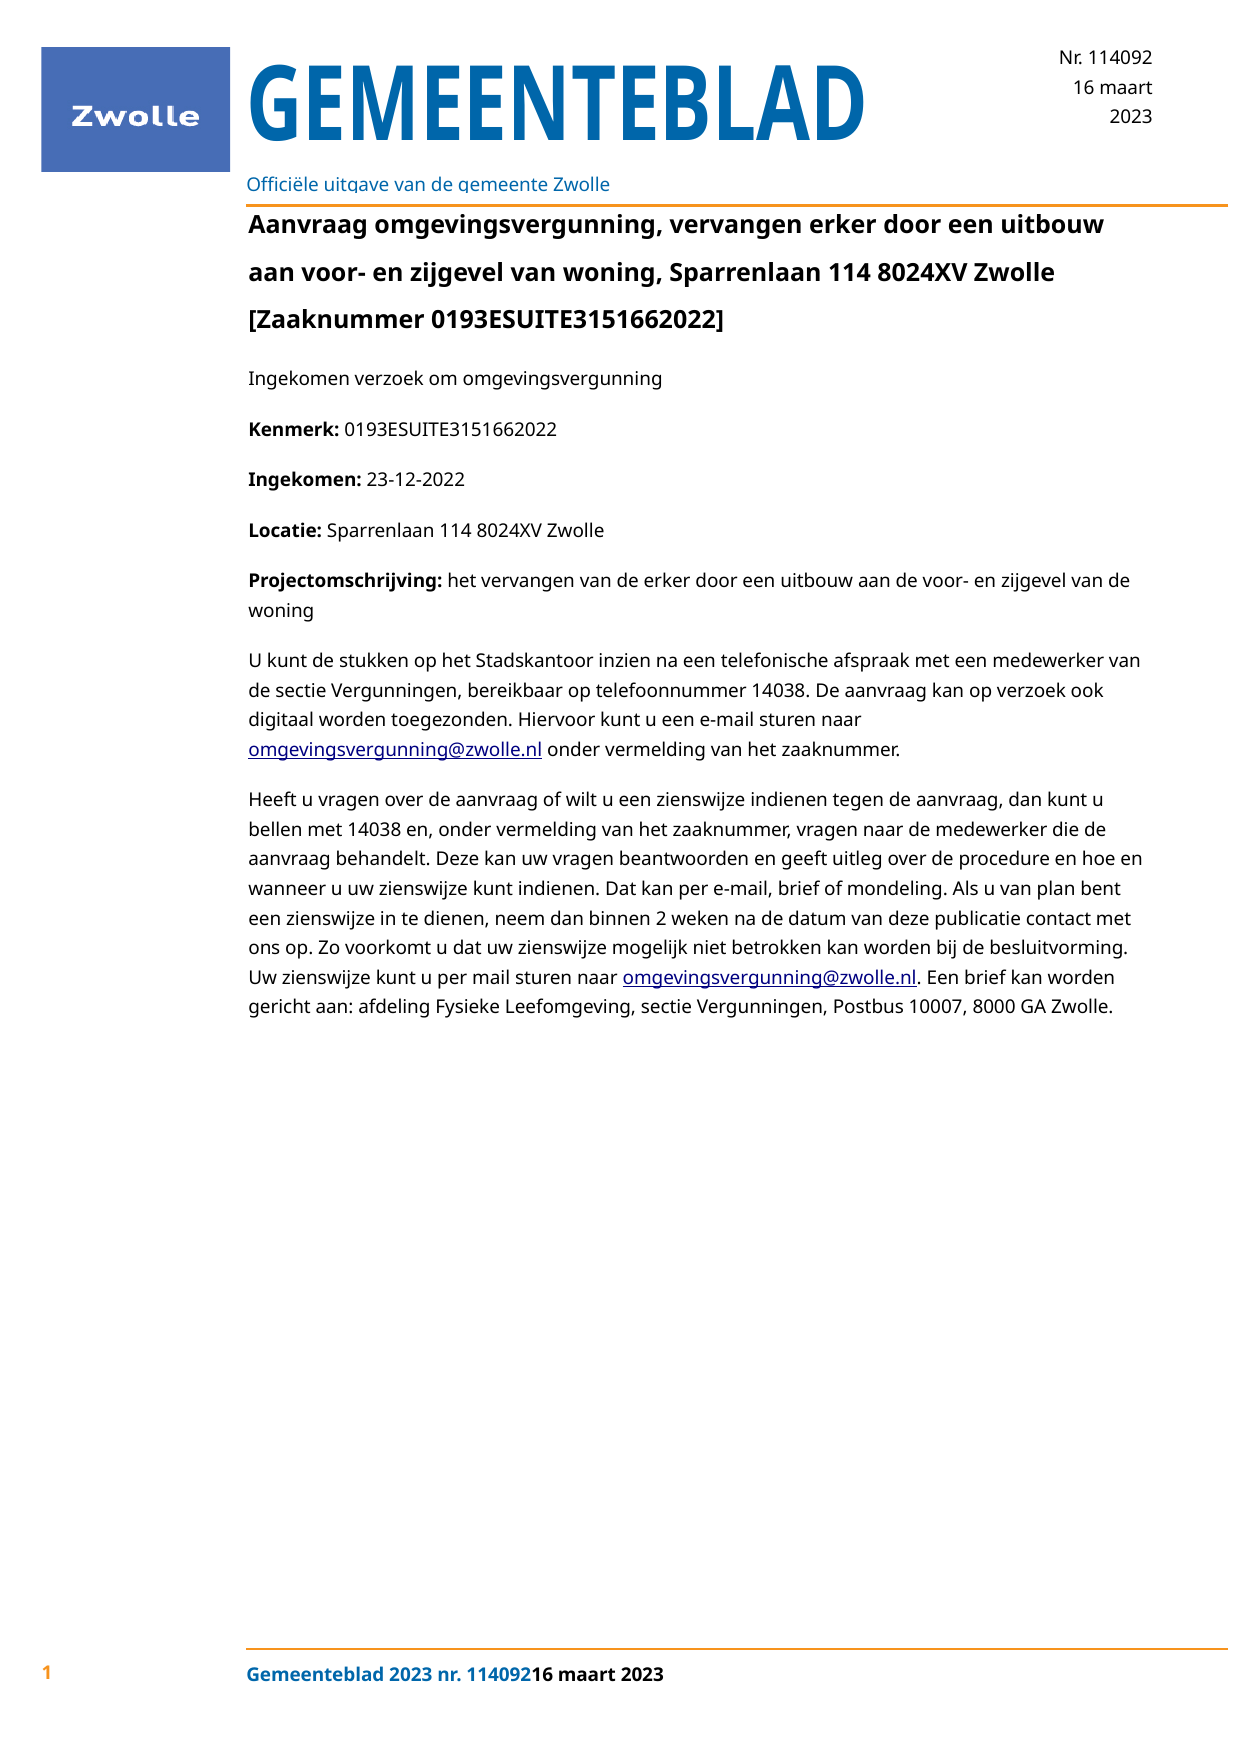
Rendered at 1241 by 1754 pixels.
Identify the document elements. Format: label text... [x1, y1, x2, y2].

text Ingekomen: 23-12-2022 [248, 466, 1152, 492]
text Projectomschrijving: het vervangen van de erker door een uitbouw aan de voor- en zijgevel van de woning [248, 567, 1152, 622]
picture [41, 47, 231, 172]
text Kenmerk: 0193ESUITE3151662022 [248, 416, 1152, 442]
text Locatie: Sparrenlaan 114 8024XV Zwolle [248, 517, 1152, 542]
text Heeft u vragen over de aanvraag of wilt u een zienswijze indienen tegen de aanvraag, dan kunt u bellen met 14038 en, onder vermelding van het zaaknummer, vragen naar de medewerker die de aanvraag behandelt. Deze kan uw vragen beantwoorden en geeft uitleg over de procedure en hoe en wanneer u uw zienswijze kunt indienen. Dat kan per e-mail, brief of mondeling. Als u van plan bent een zienswijze in te dienen, neem dan binnen 2 weken na de datum van deze publicatie contact met ons op. Zo voorkomt u dat uw zienswijze mogelijk niet betrokken kan worden bij de besluitvorming. Uw zienswijze kunt u per mail sturen naar omgevingsvergunning@zwolle.nl. Een brief kan worden gericht aan: afdeling Fysieke Leefomgeving, sectie Vergunningen, Postbus 10007, 8000 GA Zwolle. [248, 786, 1152, 1019]
text Ingekomen verzoek om omgevingsvergunning [248, 366, 1152, 391]
text U kunt de stukken op het Stadskantoor inzien na een telefonische afspraak met een medewerker van de sectie Vergunningen, bereikbaar op telefoonnummer 14038. De aanvraag kan op verzoek ook digitaal worden toegezonden. Hiervoor kunt u een e-mail sturen naar omgevingsvergunning@zwolle.nl onder vermelding van het zaaknummer. [248, 647, 1152, 762]
text Aanvraag omgevingsvergunning, vervangen erker door een uitbouw aan voor- en zijgevel van woning, Sparrenlaan 114 8024XV Zwolle [Zaaknummer 0193ESUITE3151662022] [248, 207, 1152, 336]
